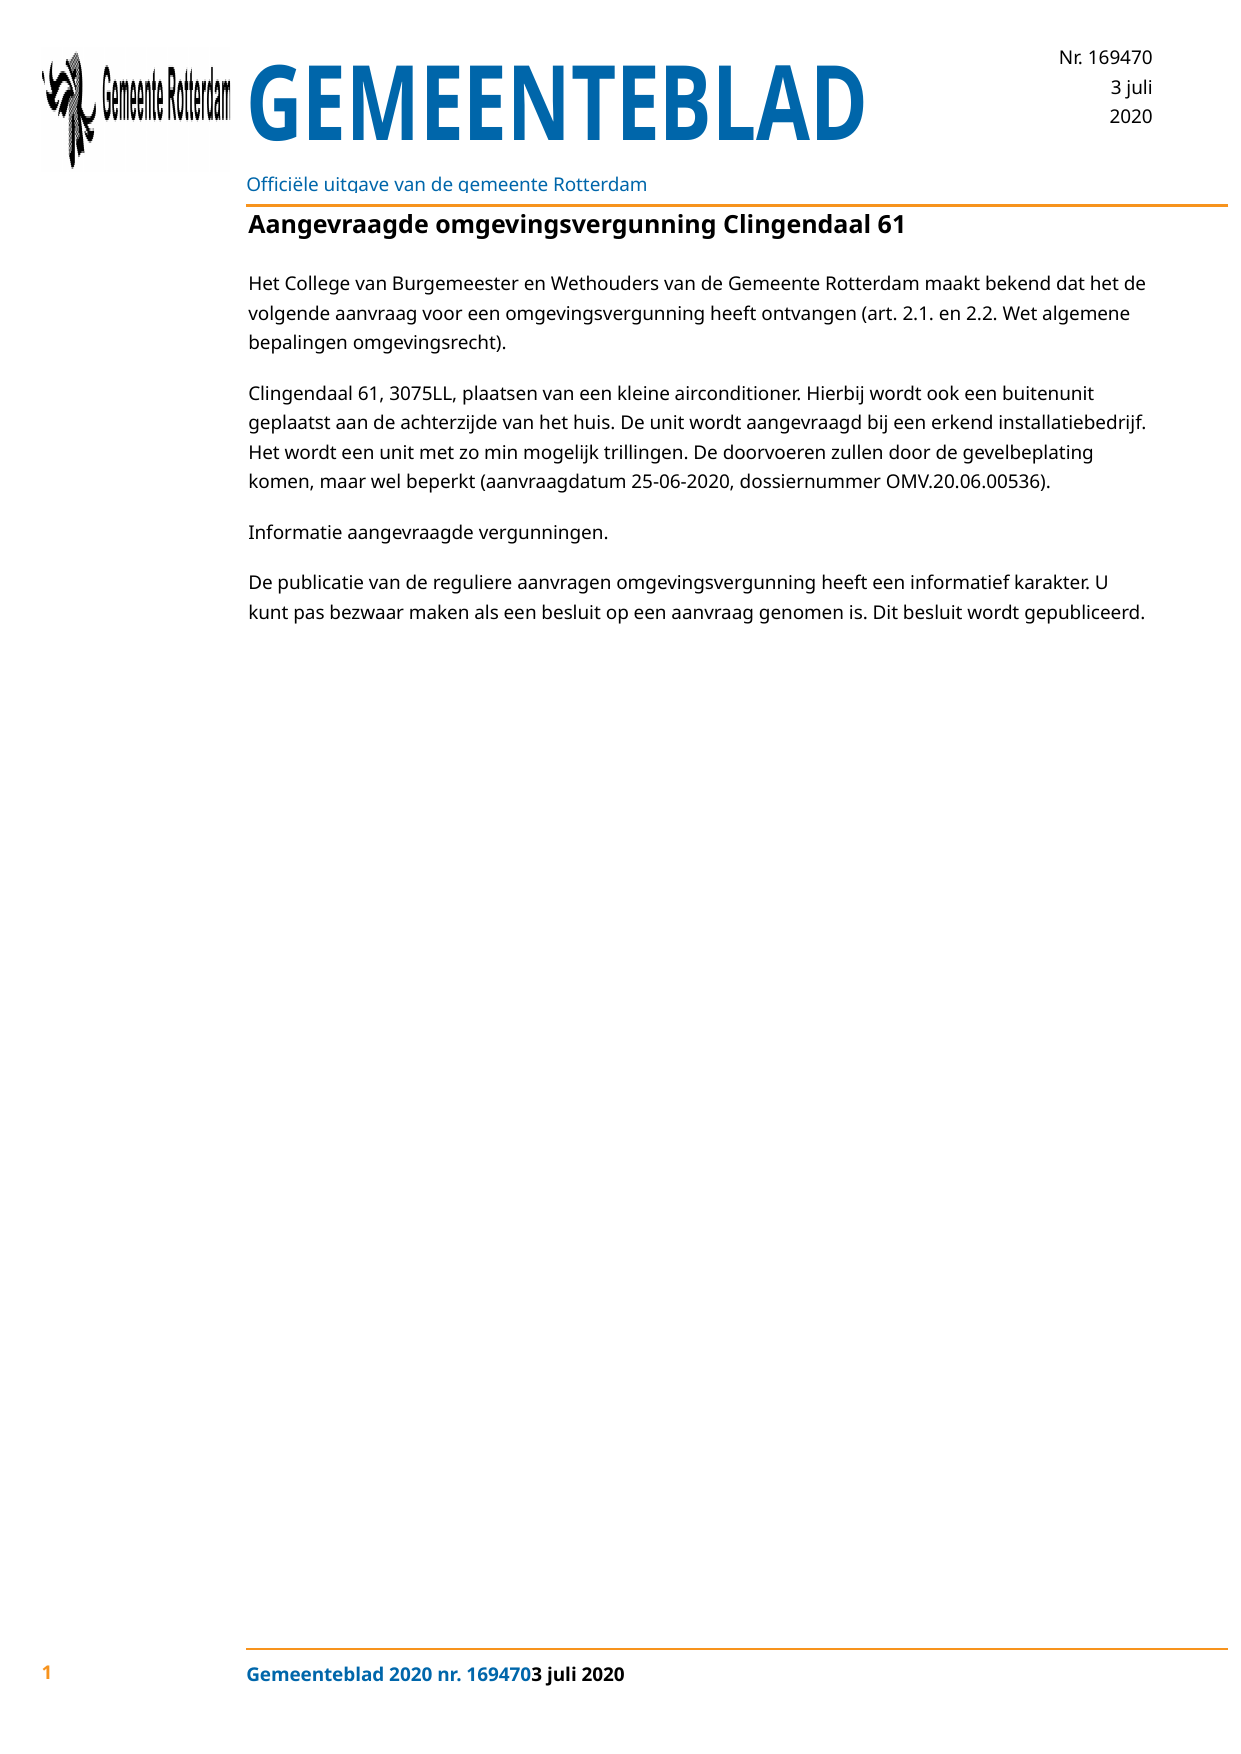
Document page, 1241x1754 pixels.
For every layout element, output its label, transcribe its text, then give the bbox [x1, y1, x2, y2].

text Het College van Burgemeester en Wethouders van de Gemeente Rotterdam maakt bekend dat het de volgende aanvraag voor een omgevingsvergunning heeft ontvangen (art. 2.1. en 2.2. Wet algemene bepalingen omgevingsrecht). [248, 270, 1152, 355]
text De publicatie van de reguliere aanvragen omgevingsvergunning heeft een informatief karakter. U kunt pas bezwaar maken als een besluit op een aanvraag genomen is. Dit besluit wordt gepubliceerd. [248, 569, 1152, 625]
text Informatie aangevraagde vergunningen. [248, 519, 1152, 545]
text Clingendaal 61, 3075LL, plaatsen van een kleine airconditioner. Hierbij wordt ook een buitenunit geplaatst aan de achterzijde van het huis. De unit wordt aangevraagd bij een erkend installatiebedrijf. Het wordt een unit met zo min mogelijk trillingen. De doorvoeren zullen door de gevelbeplating komen, maar wel beperkt (aanvraagdatum 25-06-2020, dossiernummer OMV.20.06.00536). [248, 380, 1152, 494]
picture [41, 47, 231, 172]
text Aangevraagde omgevingsvergunning Clingendaal 61 [248, 207, 1152, 241]
